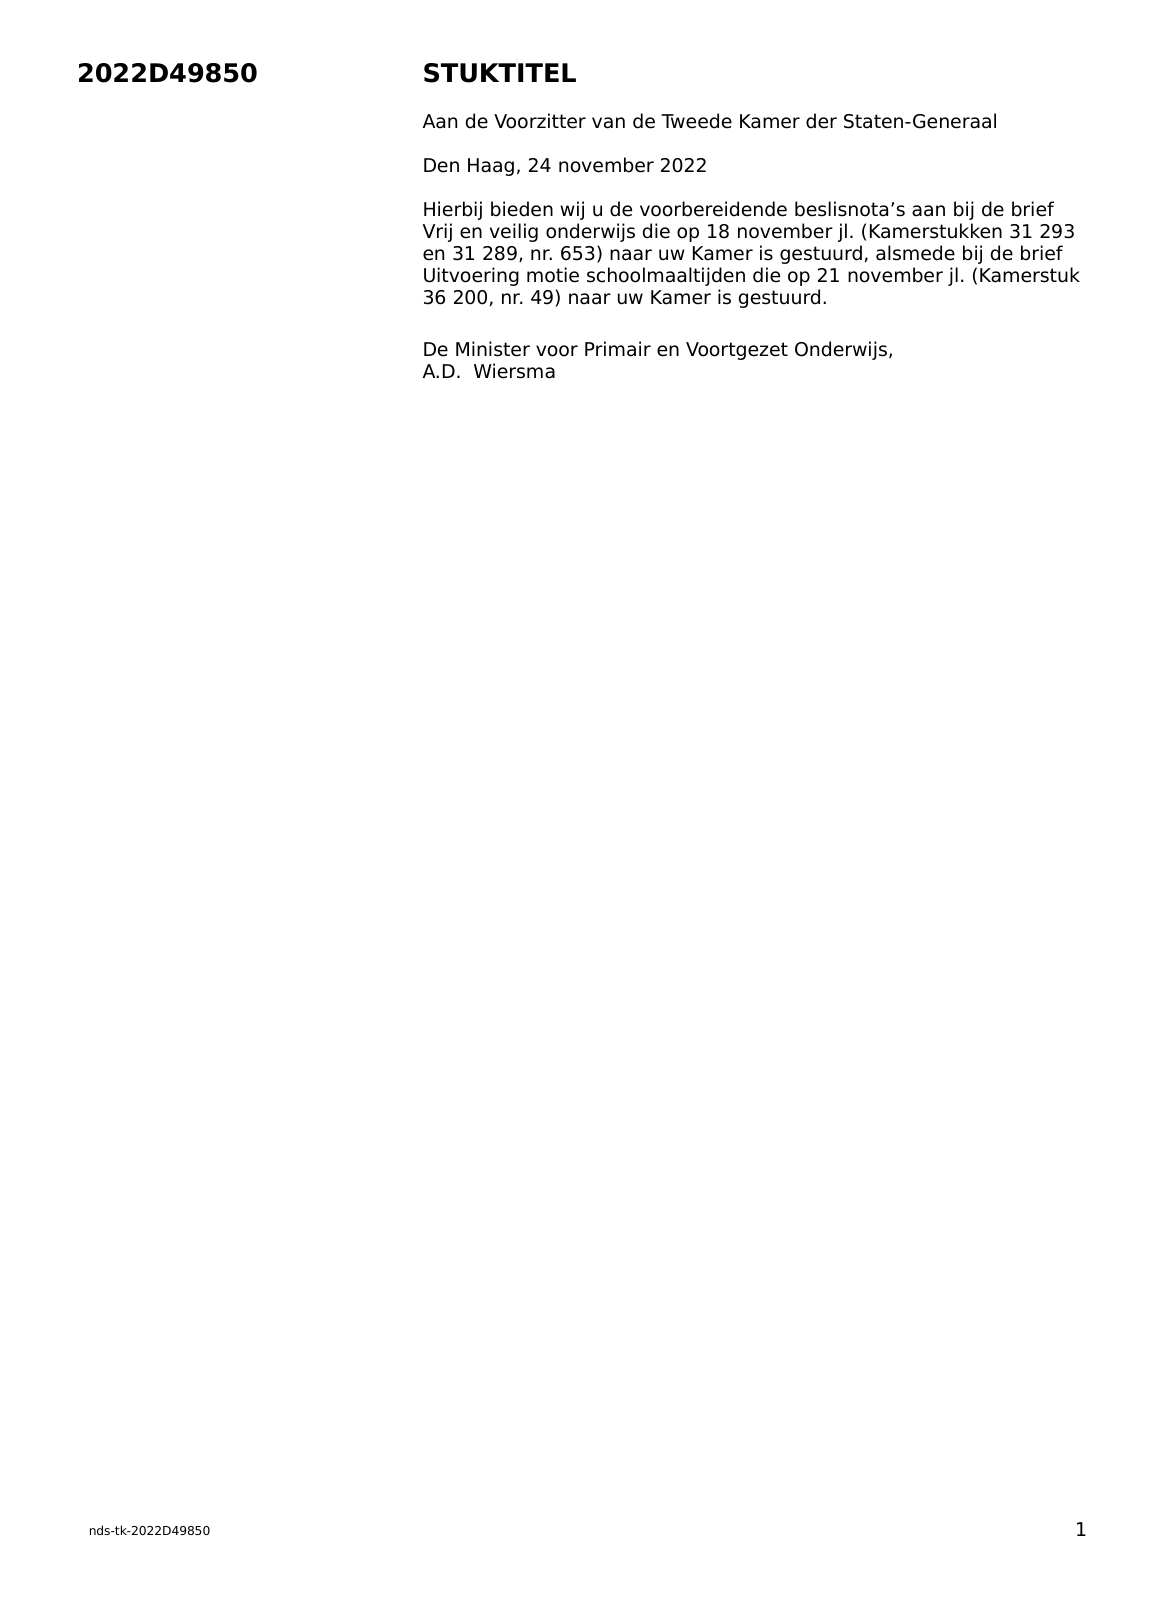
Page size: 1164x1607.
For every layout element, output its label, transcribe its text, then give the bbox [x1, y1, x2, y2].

text nds-tk-2022D49850 [88, 1524, 323, 1538]
text 2022D49850 STUKTITEL [77, 59, 1087, 89]
text De Minister voor Primair en Voortgezet Onderwijs, A.D. Wiersma [422, 339, 1087, 383]
text Aan de Voorzitter van de Tweede Kamer der Staten-Generaal [422, 111, 1087, 133]
text Hierbij bieden wij u de voorbereidende beslisnota’s aan bij de brief Vrij en veilig onderwijs die op 18 november jl. (Kamerstukken 31 293 en 31 289, nr. 653) naar uw Kamer is gestuurd, alsmede bij de brief Uitvoering motie schoolmaaltijden die op 21 november jl. (Kamerstuk 36 200, nr. 49) naar uw Kamer is gestuurd. [422, 199, 1087, 309]
text Den Haag, 24 november 2022 [422, 155, 1087, 177]
